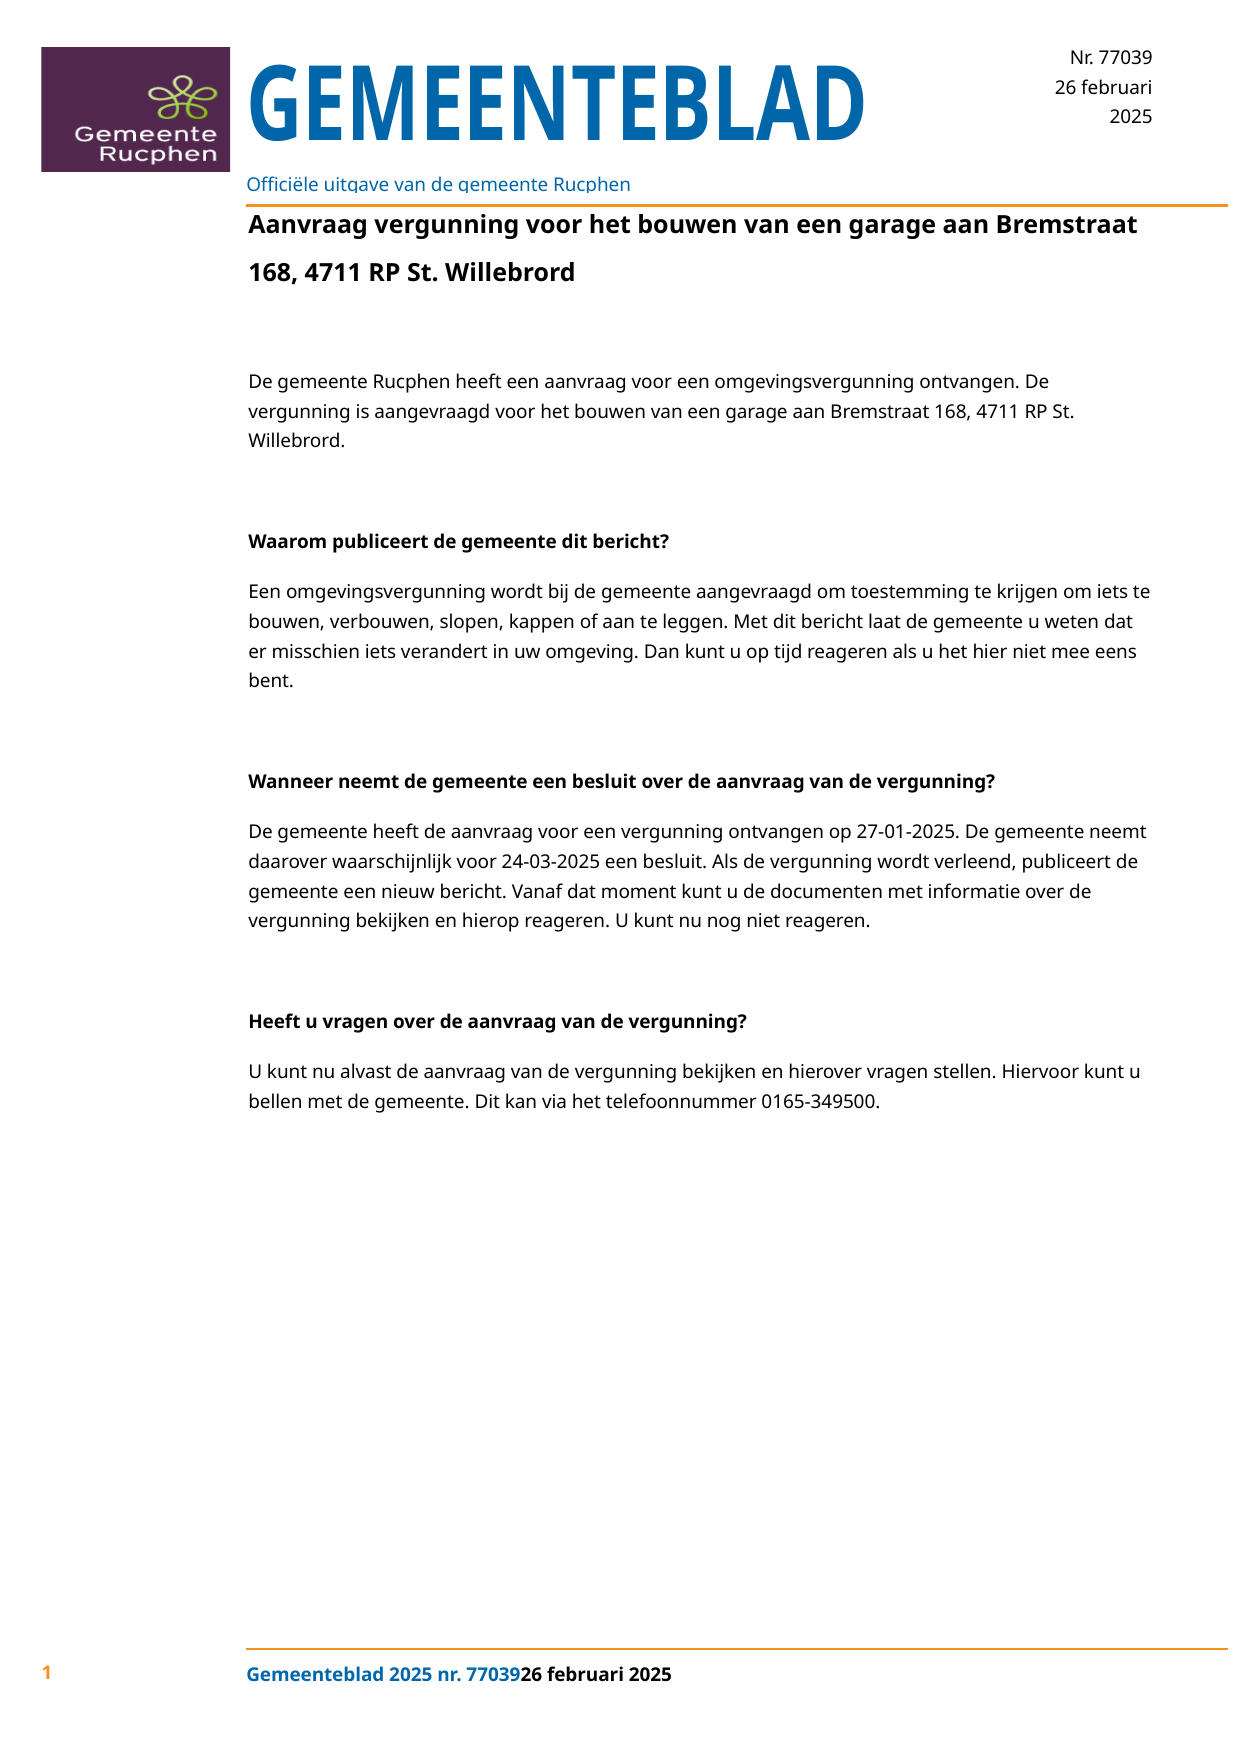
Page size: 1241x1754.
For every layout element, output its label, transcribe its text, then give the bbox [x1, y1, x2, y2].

picture [41, 47, 231, 172]
text De gemeente heeft de aanvraag voor een vergunning ontvangen op 27-01-2025. De gemeente neemt daarover waarschijnlijk voor 24-03-2025 een besluit. Als de vergunning wordt verleend, publiceert de gemeente een nieuw bericht. Vanaf dat moment kunt u de documenten met informatie over de vergunning bekijken en hierop reageren. U kunt nu nog niet reageren. [248, 819, 1152, 933]
text Waarom publiceert de gemeente dit bericht? [248, 528, 1152, 554]
text De gemeente Rucphen heeft een aanvraag voor een omgevingsvergunning ontvangen. De vergunning is aangevraagd voor het bouwen van een garage aan Bremstraat 168, 4711 RP St. Willebrord. [248, 368, 1152, 453]
text Heeft u vragen over de aanvraag van de vergunning? [248, 1008, 1152, 1034]
text Aanvraag vergunning voor het bouwen van een garage aan Bremstraat 168, 4711 RP St. Willebrord [248, 207, 1152, 288]
text U kunt nu alvast de aanvraag van de vergunning bekijken en hierover vragen stellen. Hiervoor kunt u bellen met de gemeente. Dit kan via het telefoonnummer 0165-349500. [248, 1059, 1152, 1114]
text Een omgevingsvergunning wordt bij de gemeente aangevraagd om toestemming te krijgen om iets te bouwen, verbouwen, slopen, kappen of aan te leggen. Met dit bericht laat de gemeente u weten dat er misschien iets verandert in uw omgeving. Dan kunt u op tijd reageren als u het hier niet mee eens bent. [248, 579, 1152, 693]
text Wanneer neemt de gemeente een besluit over de aanvraag van de vergunning? [248, 768, 1152, 794]
